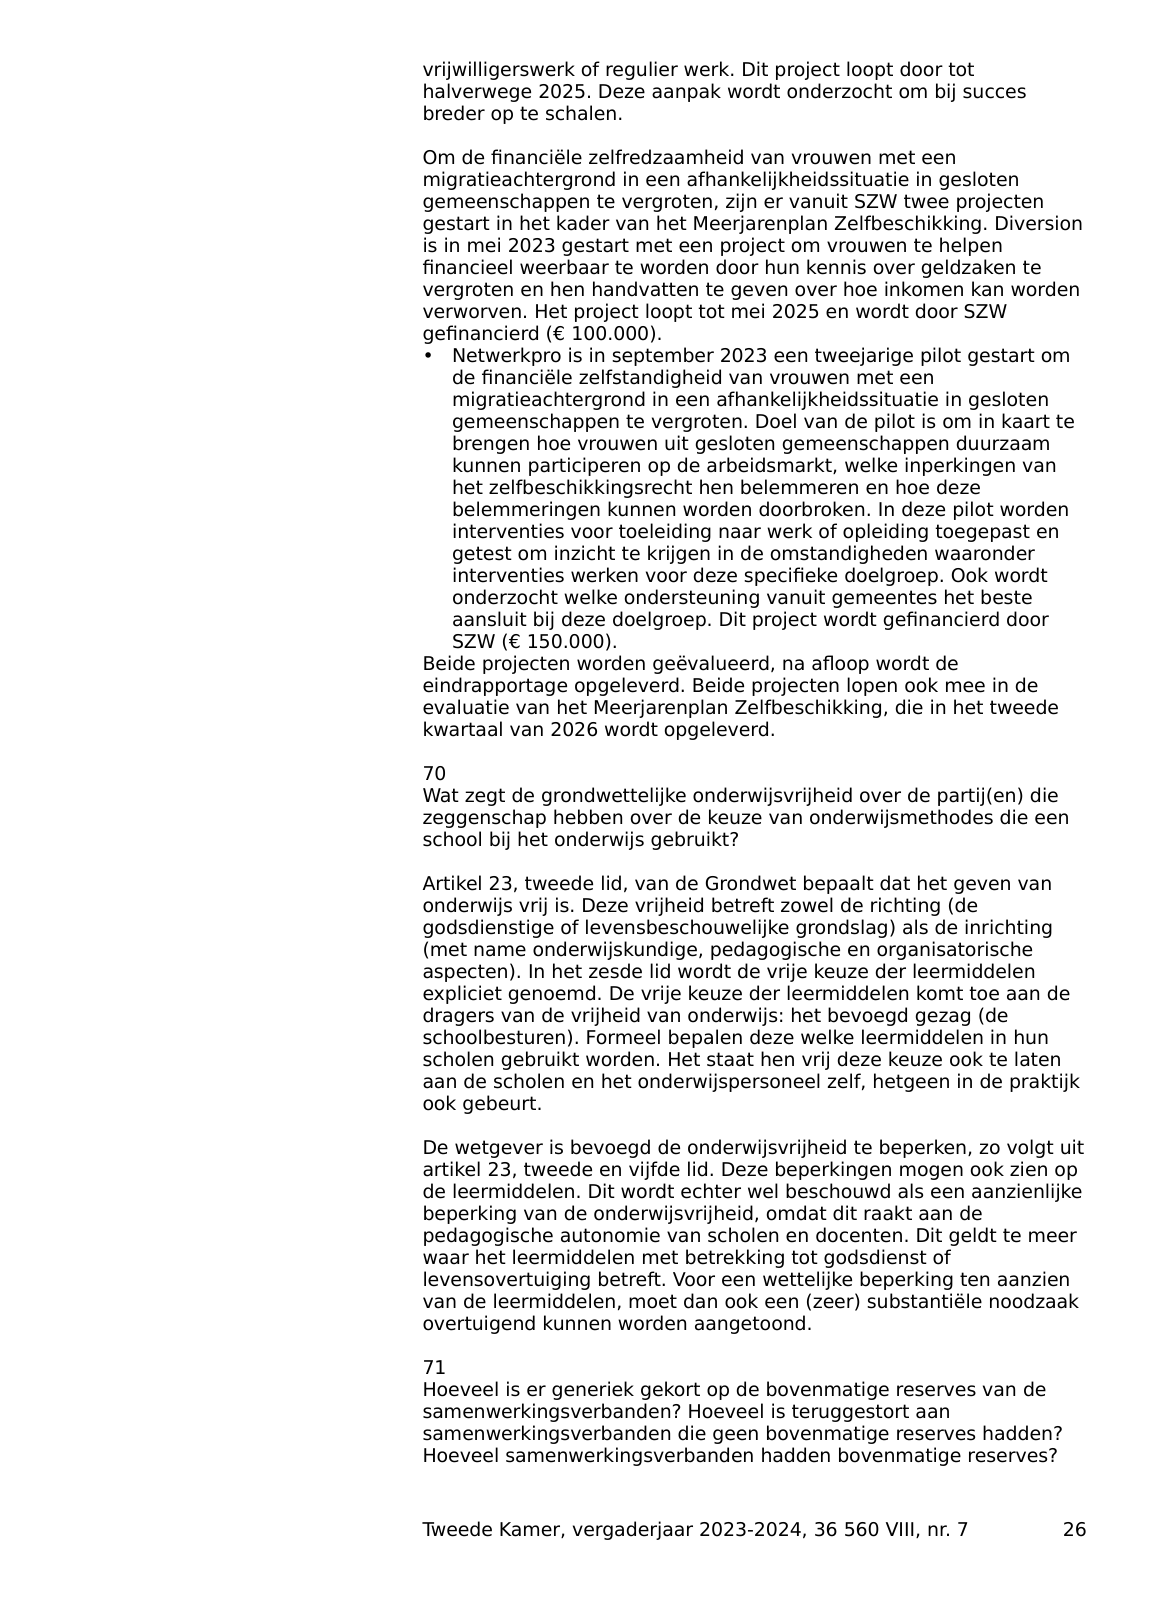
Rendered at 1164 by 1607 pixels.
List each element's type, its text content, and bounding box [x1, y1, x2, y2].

text 70 [422, 763, 1087, 785]
text vrijwilligerswerk of regulier werk. Dit project loopt door tot halverwege 2025. Deze aanpak wordt onderzocht om bij succes breder op te schalen. [422, 59, 1087, 125]
text Hoeveel is er generiek gekort op de bovenmatige reserves van de samenwerkingsverbanden? Hoeveel is teruggestort aan samenwerkingsverbanden die geen bovenmatige reserves hadden? Hoeveel samenwerkingsverbanden hadden bovenmatige reserves? [422, 1379, 1087, 1467]
text 71 [422, 1357, 1087, 1379]
text Beide projecten worden geëvalueerd, na afloop wordt de eindrapportage opgeleverd. Beide projecten lopen ook mee in de evaluatie van het Meerjarenplan Zelfbeschikking, die in het tweede kwartaal van 2026 wordt opgeleverd. [422, 653, 1087, 741]
text • Netwerkpro is in september 2023 een tweejarige pilot gestart om de financiële zelfstandigheid van vrouwen met een migratieachtergrond in een afhankelijkheidssituatie in gesloten gemeenschappen te vergroten. Doel van de pilot is om in kaart te brengen hoe vrouwen uit gesloten gemeenschappen duurzaam kunnen participeren op de arbeidsmarkt, welke inperkingen van het zelfbeschikkingsrecht hen belemmeren en hoe deze belemmeringen kunnen worden doorbroken. In deze pilot worden interventies voor toeleiding naar werk of opleiding toegepast en getest om inzicht te krijgen in de omstandigheden waaronder interventies werken voor deze specifieke doelgroep. Ook wordt onderzocht welke ondersteuning vanuit gemeentes het beste aansluit bij deze doelgroep. Dit project wordt gefinancierd door SZW (€ 150.000). [422, 345, 1087, 653]
text De wetgever is bevoegd de onderwijsvrijheid te beperken, zo volgt uit artikel 23, tweede en vijfde lid. Deze beperkingen mogen ook zien op de leermiddelen. Dit wordt echter wel beschouwd als een aanzienlijke beperking van de onderwijsvrijheid, omdat dit raakt aan de pedagogische autonomie van scholen en docenten. Dit geldt te meer waar het leermiddelen met betrekking tot godsdienst of levensovertuiging betreft. Voor een wettelijke beperking ten aanzien van de leermiddelen, moet dan ook een (zeer) substantiële noodzaak overtuigend kunnen worden aangetoond. [422, 1137, 1087, 1335]
text Artikel 23, tweede lid, van de Grondwet bepaalt dat het geven van onderwijs vrij is. Deze vrijheid betreft zowel de richting (de godsdienstige of levensbeschouwelijke grondslag) als de inrichting (met name onderwijskundige, pedagogische en organisatorische aspecten). In het zesde lid wordt de vrije keuze der leermiddelen expliciet genoemd. De vrije keuze der leermiddelen komt toe aan de dragers van de vrijheid van onderwijs: het bevoegd gezag (de schoolbesturen). Formeel bepalen deze welke leermiddelen in hun scholen gebruikt worden. Het staat hen vrij deze keuze ook te laten aan de scholen en het onderwijspersoneel zelf, hetgeen in de praktijk ook gebeurt. [422, 873, 1087, 1115]
text Wat zegt de grondwettelijke onderwijsvrijheid over de partij(en) die zeggenschap hebben over de keuze van onderwijsmethodes die een school bij het onderwijs gebruikt? [422, 785, 1087, 851]
text Om de financiële zelfredzaamheid van vrouwen met een migratieachtergrond in een afhankelijkheidssituatie in gesloten gemeenschappen te vergroten, zijn er vanuit SZW twee projecten gestart in het kader van het Meerjarenplan Zelfbeschikking. Diversion is in mei 2023 gestart met een project om vrouwen te helpen financieel weerbaar te worden door hun kennis over geldzaken te vergroten en hen handvatten te geven over hoe inkomen kan worden verworven. Het project loopt tot mei 2025 en wordt door SZW gefinancierd (€ 100.000). [422, 147, 1087, 345]
